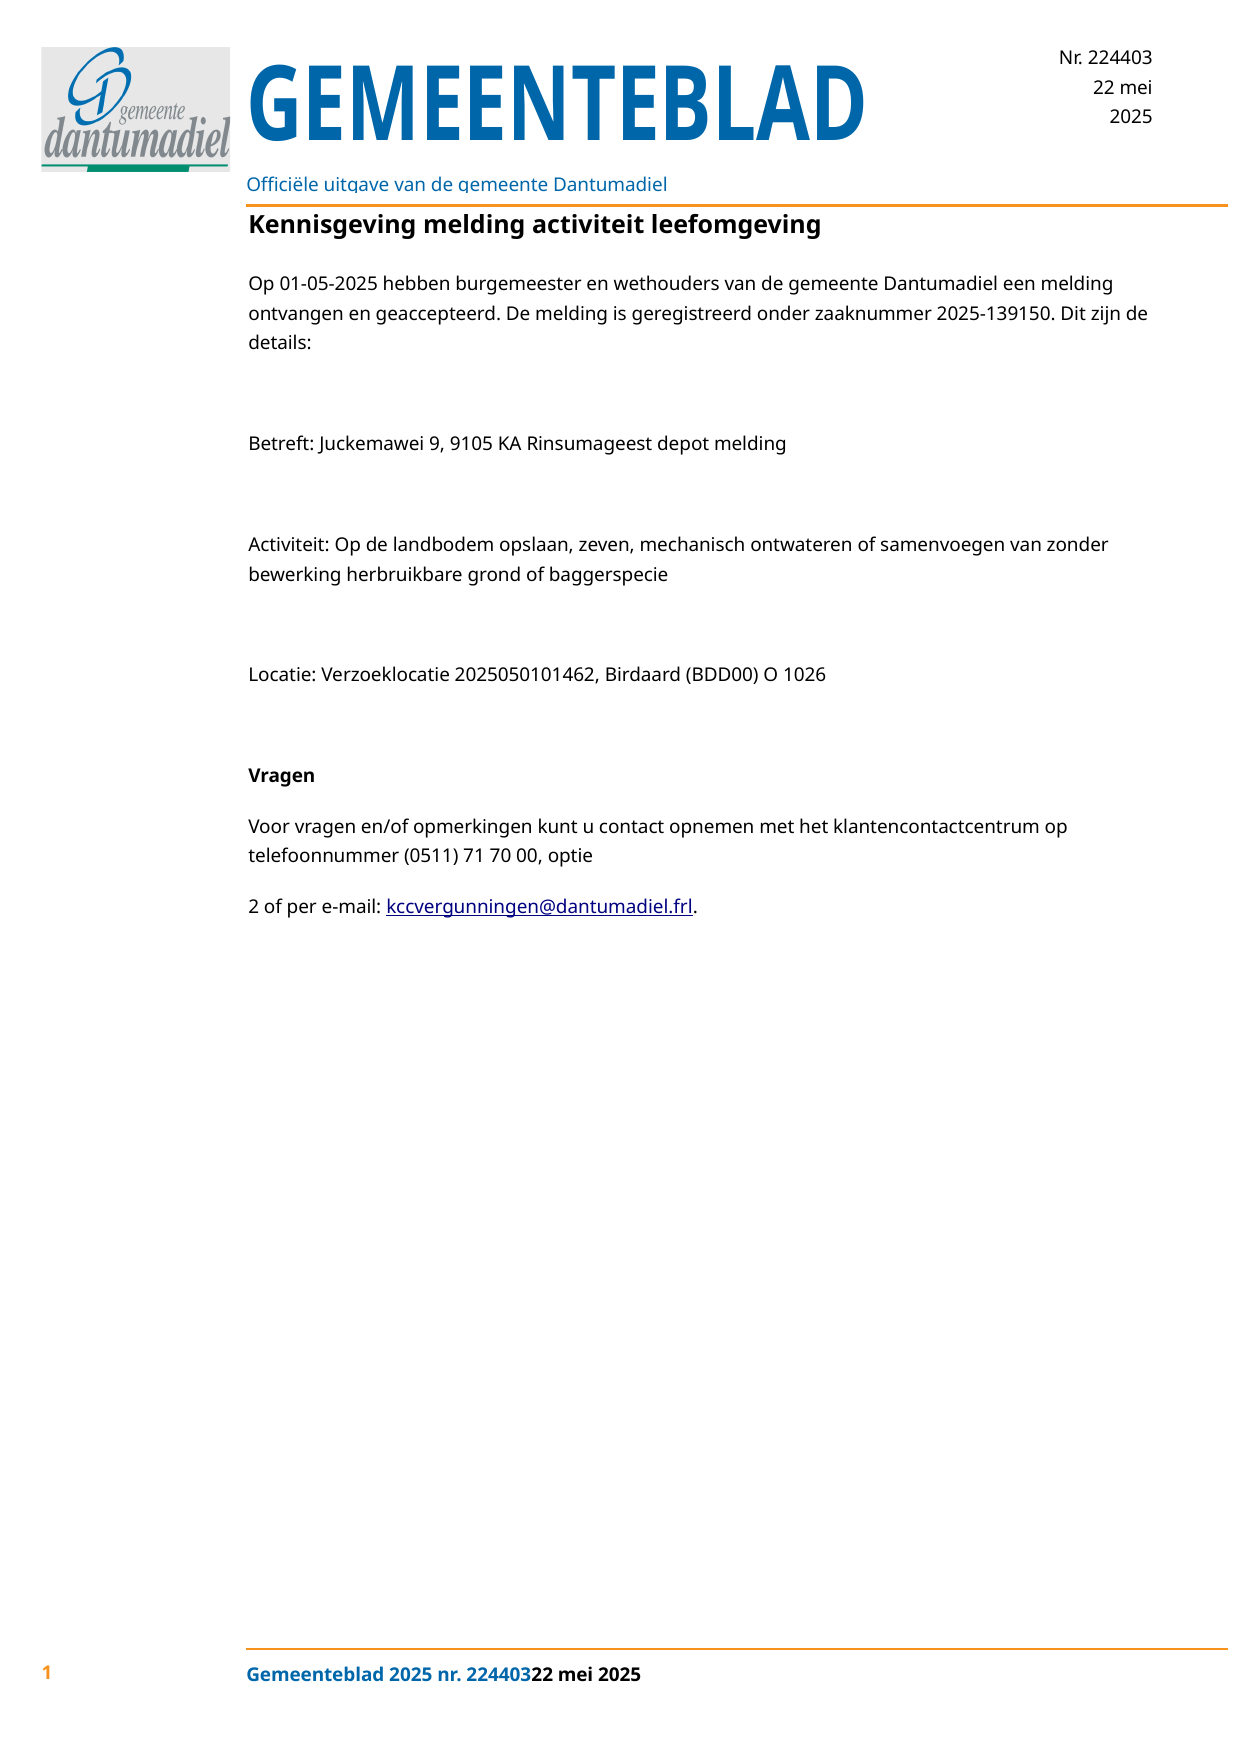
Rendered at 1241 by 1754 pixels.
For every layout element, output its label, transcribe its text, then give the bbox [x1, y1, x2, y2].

text 2 of per e-mail: kccvergunningen@dantumadiel.frl. [248, 893, 1152, 918]
text Op 01-05-2025 hebben burgemeester en wethouders van de gemeente Dantumadiel een melding ontvangen en geaccepteerd. De melding is geregistreerd onder zaaknummer 2025-139150. Dit zijn de details: [248, 270, 1152, 355]
text Locatie: Verzoeklocatie 2025050101462, Birdaard (BDD00) O 1026 [248, 662, 1152, 687]
text Activiteit: Op de landbodem opslaan, zeven, mechanisch ontwateren of samenvoegen van zonder bewerking herbruikbare grond of baggerspecie [248, 531, 1152, 586]
text Betreft: Juckemawei 9, 9105 KA Rinsumageest depot melding [248, 430, 1152, 456]
text Vragen [248, 762, 1152, 788]
picture [41, 47, 231, 172]
text Kennisgeving melding activiteit leefomgeving [248, 207, 1152, 241]
text Voor vragen en/of opmerkingen kunt u contact opnemen met het klantencontactcentrum op telefoonnummer (0511) 71 70 00, optie [248, 813, 1152, 868]
